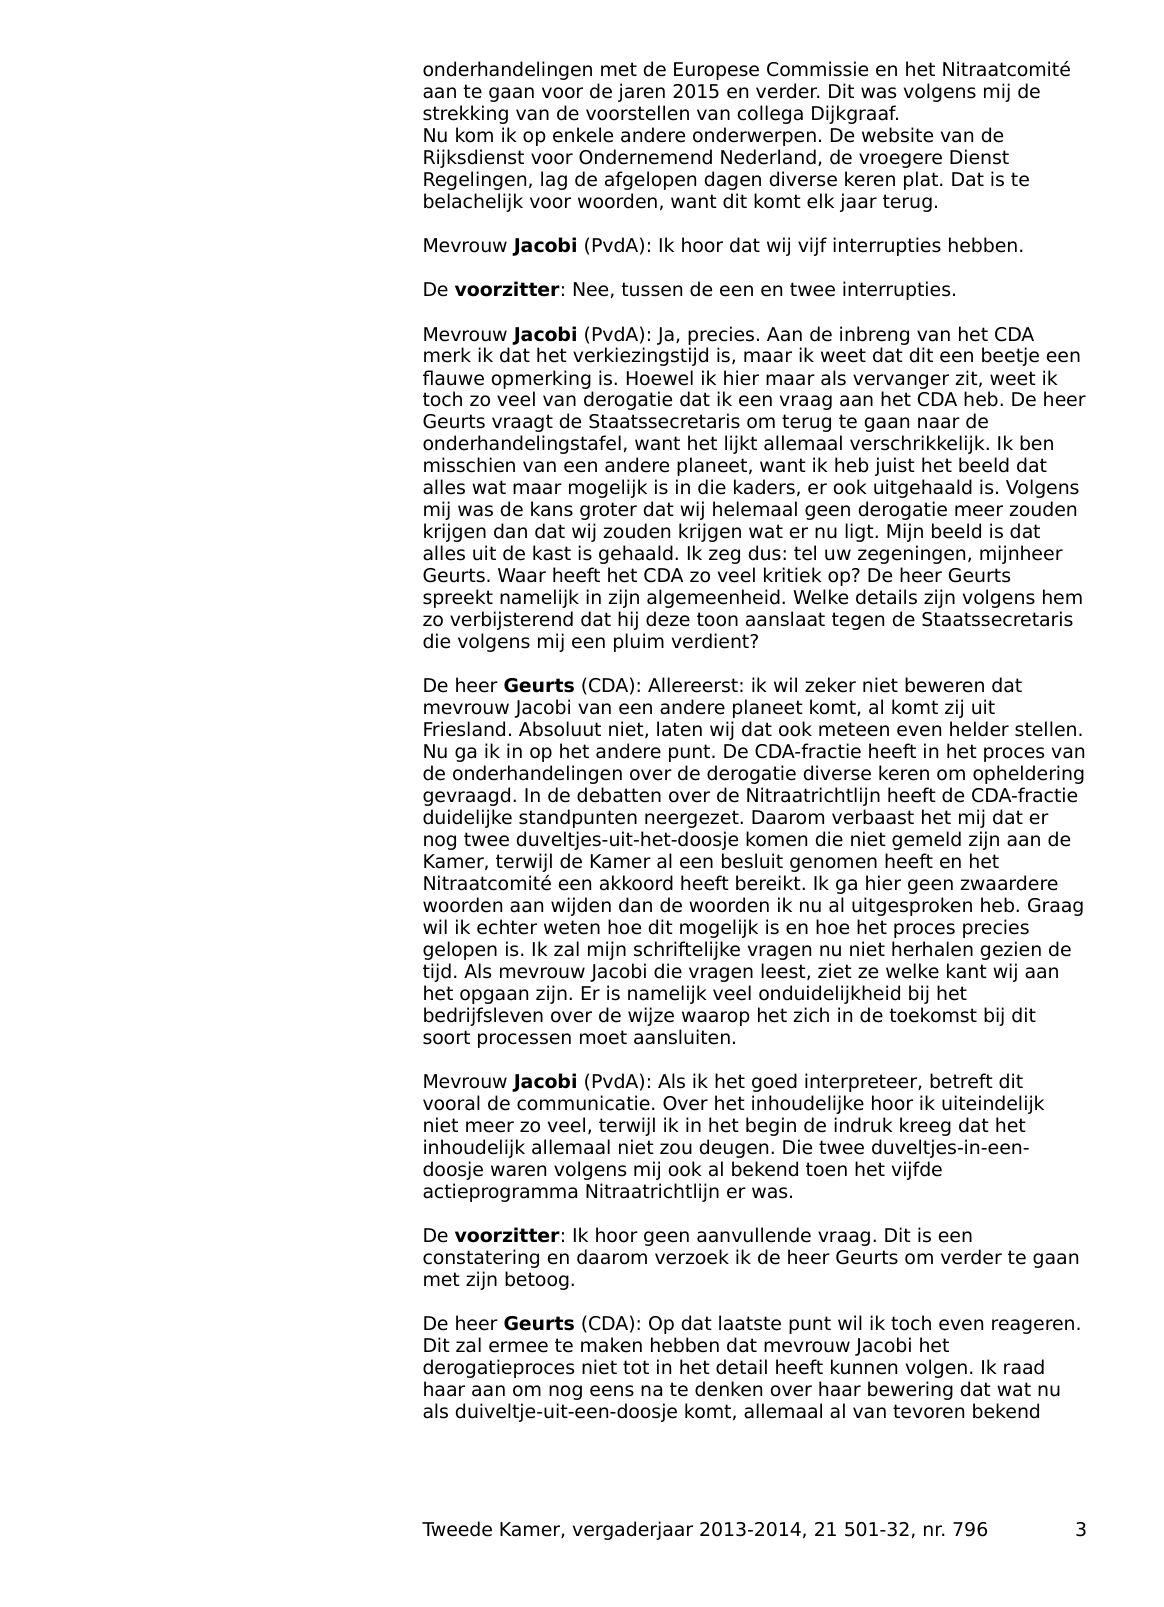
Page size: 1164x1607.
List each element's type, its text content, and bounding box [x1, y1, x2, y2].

text Mevrouw Jacobi (PvdA): Ja, precies. Aan de inbreng van het CDA merk ik dat het verkiezingstijd is, maar ik weet dat dit een beetje een flauwe opmerking is. Hoewel ik hier maar als vervanger zit, weet ik toch zo veel van derogatie dat ik een vraag aan het CDA heb. De heer Geurts vraagt de Staatssecretaris om terug te gaan naar de onderhandelingstafel, want het lijkt allemaal verschrikkelijk. Ik ben misschien van een andere planeet, want ik heb juist het beeld dat alles wat maar mogelijk is in die kaders, er ook uitgehaald is. Volgens mij was de kans groter dat wij helemaal geen derogatie meer zouden krijgen dan dat wij zouden krijgen wat er nu ligt. Mijn beeld is dat alles uit de kast is gehaald. Ik zeg dus: tel uw zegeningen, mijnheer Geurts. Waar heeft het CDA zo veel kritiek op? De heer Geurts spreekt namelijk in zijn algemeenheid. Welke details zijn volgens hem zo verbijsterend dat hij deze toon aanslaat tegen de Staatssecretaris die volgens mij een pluim verdient? [422, 323, 1087, 653]
text Mevrouw Jacobi (PvdA): Als ik het goed interpreteer, betreft dit vooral de communicatie. Over het inhoudelijke hoor ik uiteindelijk niet meer zo veel, terwijl ik in het begin de indruk kreeg dat het inhoudelijk allemaal niet zou deugen. Die twee duveltjes-in-een-doosje waren volgens mij ook al bekend toen het vijfde actieprogramma Nitraatrichtlijn er was. [422, 1071, 1087, 1203]
text De heer Geurts (CDA): Op dat laatste punt wil ik toch even reageren. Dit zal ermee te maken hebben dat mevrouw Jacobi het derogatieproces niet tot in het detail heeft kunnen volgen. Ik raad haar aan om nog eens na te denken over haar bewering dat wat nu als duiveltje-uit-een-doosje komt, allemaal al van tevoren bekend [422, 1313, 1087, 1423]
text De voorzitter: Ik hoor geen aanvullende vraag. Dit is een constatering en daarom verzoek ik de heer Geurts om verder te gaan met zijn betoog. [422, 1225, 1087, 1291]
text De heer Geurts (CDA): Allereerst: ik wil zeker niet beweren dat mevrouw Jacobi van een andere planeet komt, al komt zij uit Friesland. Absoluut niet, laten wij dat ook meteen even helder stellen. Nu ga ik in op het andere punt. De CDA-fractie heeft in het proces van de onderhandelingen over de derogatie diverse keren om opheldering gevraagd. In de debatten over de Nitraatrichtlijn heeft de CDA-fractie duidelijke standpunten neergezet. Daarom verbaast het mij dat er nog twee duveltjes-uit-het-doosje komen die niet gemeld zijn aan de Kamer, terwijl de Kamer al een besluit genomen heeft en het Nitraatcomité een akkoord heeft bereikt. Ik ga hier geen zwaardere woorden aan wijden dan de woorden ik nu al uitgesproken heb. Graag wil ik echter weten hoe dit mogelijk is en hoe het proces precies gelopen is. Ik zal mijn schriftelijke vragen nu niet herhalen gezien de tijd. Als mevrouw Jacobi die vragen leest, ziet ze welke kant wij aan het opgaan zijn. Er is namelijk veel onduidelijkheid bij het bedrijfsleven over de wijze waarop het zich in de toekomst bij dit soort processen moet aansluiten. [422, 675, 1087, 1049]
text Nu kom ik op enkele andere onderwerpen. De website van de Rijksdienst voor Ondernemend Nederland, de vroegere Dienst Regelingen, lag de afgelopen dagen diverse keren plat. Dat is te belachelijk voor woorden, want dit komt elk jaar terug. [422, 125, 1087, 213]
text onderhandelingen met de Europese Commissie en het Nitraatcomité aan te gaan voor de jaren 2015 en verder. Dit was volgens mij de strekking van de voorstellen van collega Dijkgraaf. [422, 59, 1087, 125]
text Mevrouw Jacobi (PvdA): Ik hoor dat wij vijf interrupties hebben. [422, 235, 1087, 257]
text De voorzitter: Nee, tussen de een en twee interrupties. [422, 279, 1087, 301]
